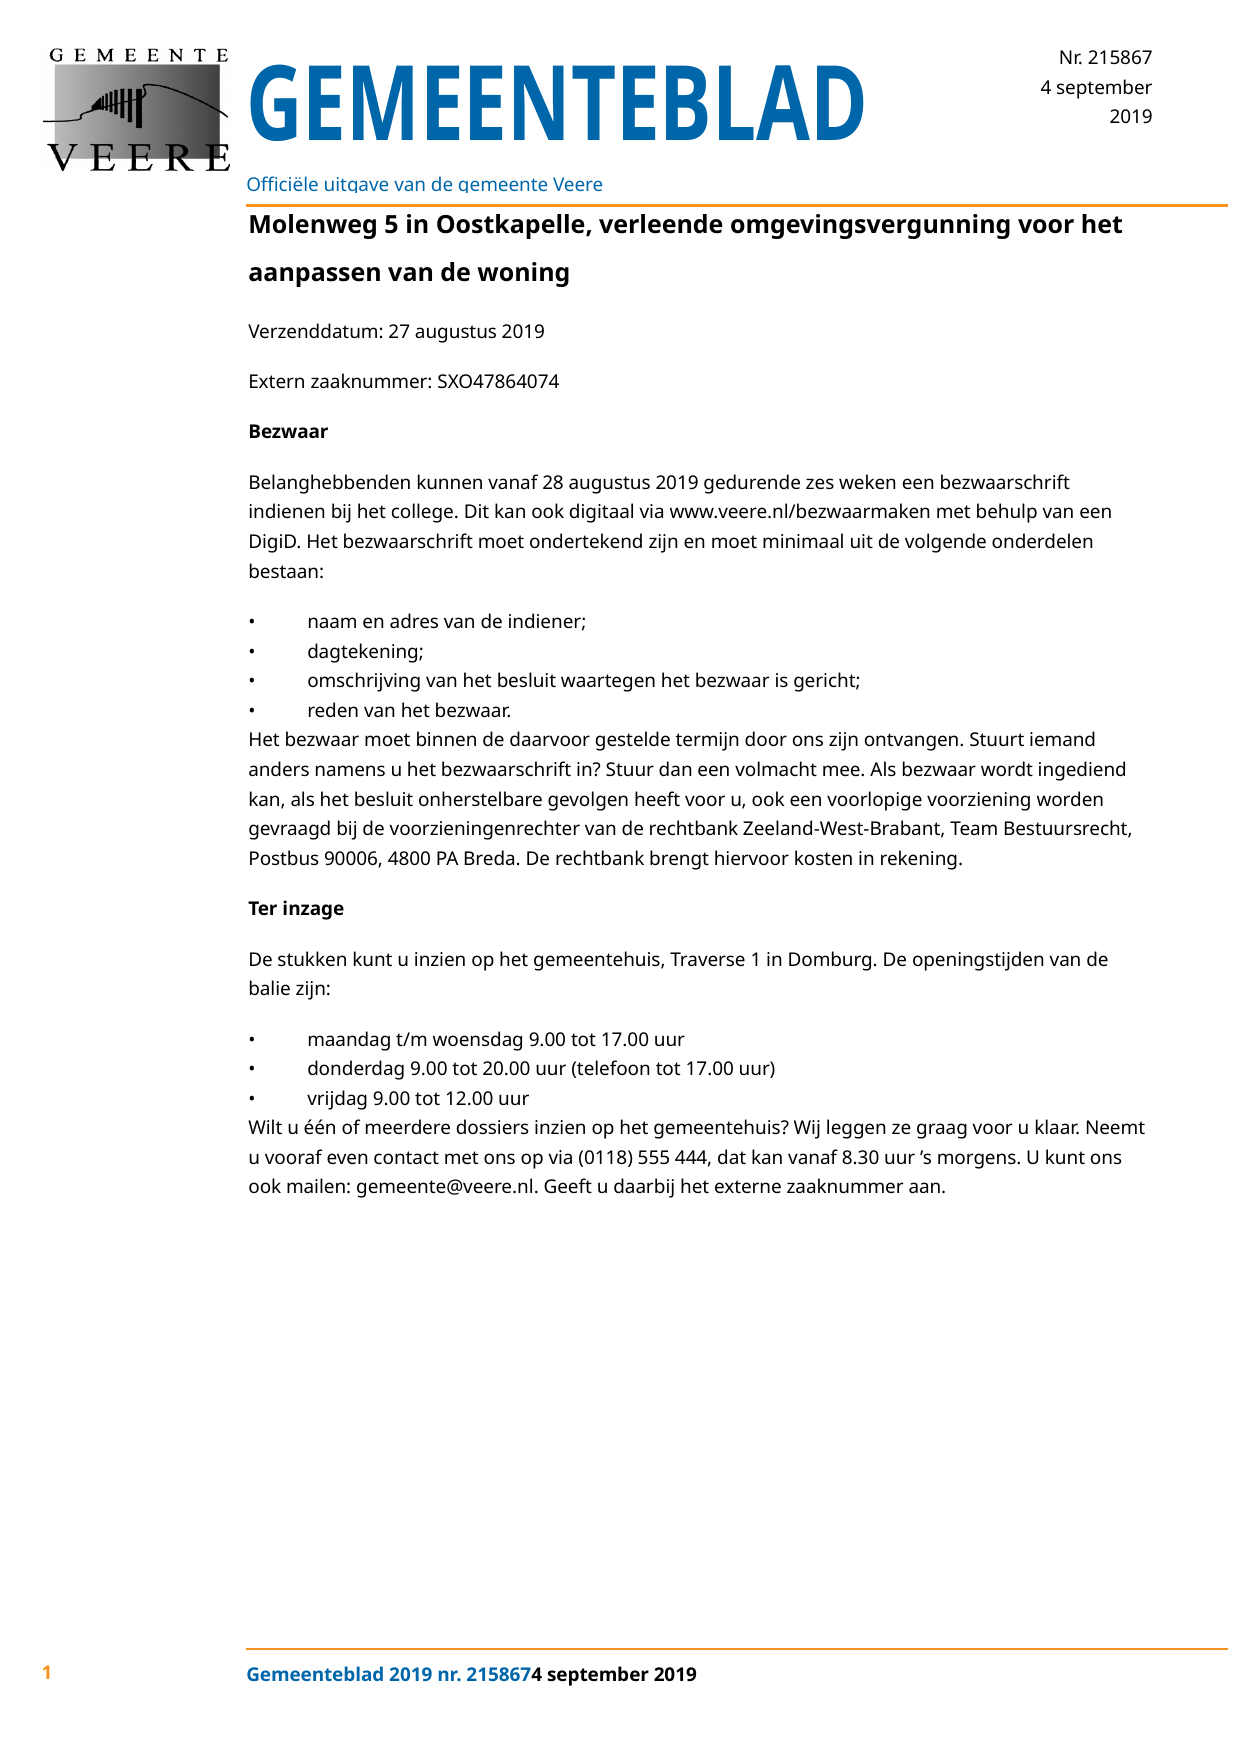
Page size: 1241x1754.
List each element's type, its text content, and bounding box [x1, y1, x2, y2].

text Extern zaaknummer: SXO47864074 [248, 368, 1152, 394]
list donderdag 9.00 tot 20.00 uur (telefoon tot 17.00 uur) [248, 1055, 1152, 1081]
list vrijdag 9.00 tot 12.00 uur [248, 1085, 1152, 1111]
picture [41, 47, 231, 172]
text Verzenddatum: 27 augustus 2019 [248, 318, 1152, 344]
text Belanghebbenden kunnen vanaf 28 augustus 2019 gedurende zes weken een bezwaarschrift indienen bij het college. Dit kan ook digitaal via www.veere.nl/bezwaarmaken met behulp van een DigiD. Het bezwaarschrift moet ondertekend zijn en moet minimaal uit de volgende onderdelen bestaan: [248, 469, 1152, 584]
text Wilt u één of meerdere dossiers inzien op het gemeentehuis? Wij leggen ze graag voor u klaar. Neemt u vooraf even contact met ons op via (0118) 555 444, dat kan vanaf 8.30 uur ’s morgens. U kunt ons ook mailen: gemeente@veere.nl. Geeft u daarbij het externe zaaknummer aan. [248, 1114, 1152, 1199]
text De stukken kunt u inzien op het gemeentehuis, Traverse 1 in Domburg. De openingstijden van de balie zijn: [248, 946, 1152, 1001]
list reden van het bezwaar. [248, 697, 1152, 723]
list naam en adres van de indiener; [248, 608, 1152, 634]
text Ter inzage [248, 895, 1152, 921]
list omschrijving van het besluit waartegen het bezwaar is gericht; [248, 667, 1152, 693]
text Bezwaar [248, 419, 1152, 444]
list dagtekening; [248, 638, 1152, 664]
text Het bezwaar moet binnen de daarvoor gestelde termijn door ons zijn ontvangen. Stuurt iemand anders namens u het bezwaarschrift in? Stuur dan een volmacht mee. Als bezwaar wordt ingediend kan, als het besluit onherstelbare gevolgen heeft voor u, ook een voorlopige voorziening worden gevraagd bij de voorzieningenrechter van de rechtbank Zeeland-West-Brabant, Team Bestuursrecht, Postbus 90006, 4800 PA Breda. De rechtbank brengt hiervoor kosten in rekening. [248, 727, 1152, 871]
list maandag t/m woensdag 9.00 tot 17.00 uur [248, 1026, 1152, 1052]
text Molenweg 5 in Oostkapelle, verleende omgevingsvergunning voor het aanpassen van de woning [248, 207, 1152, 288]
